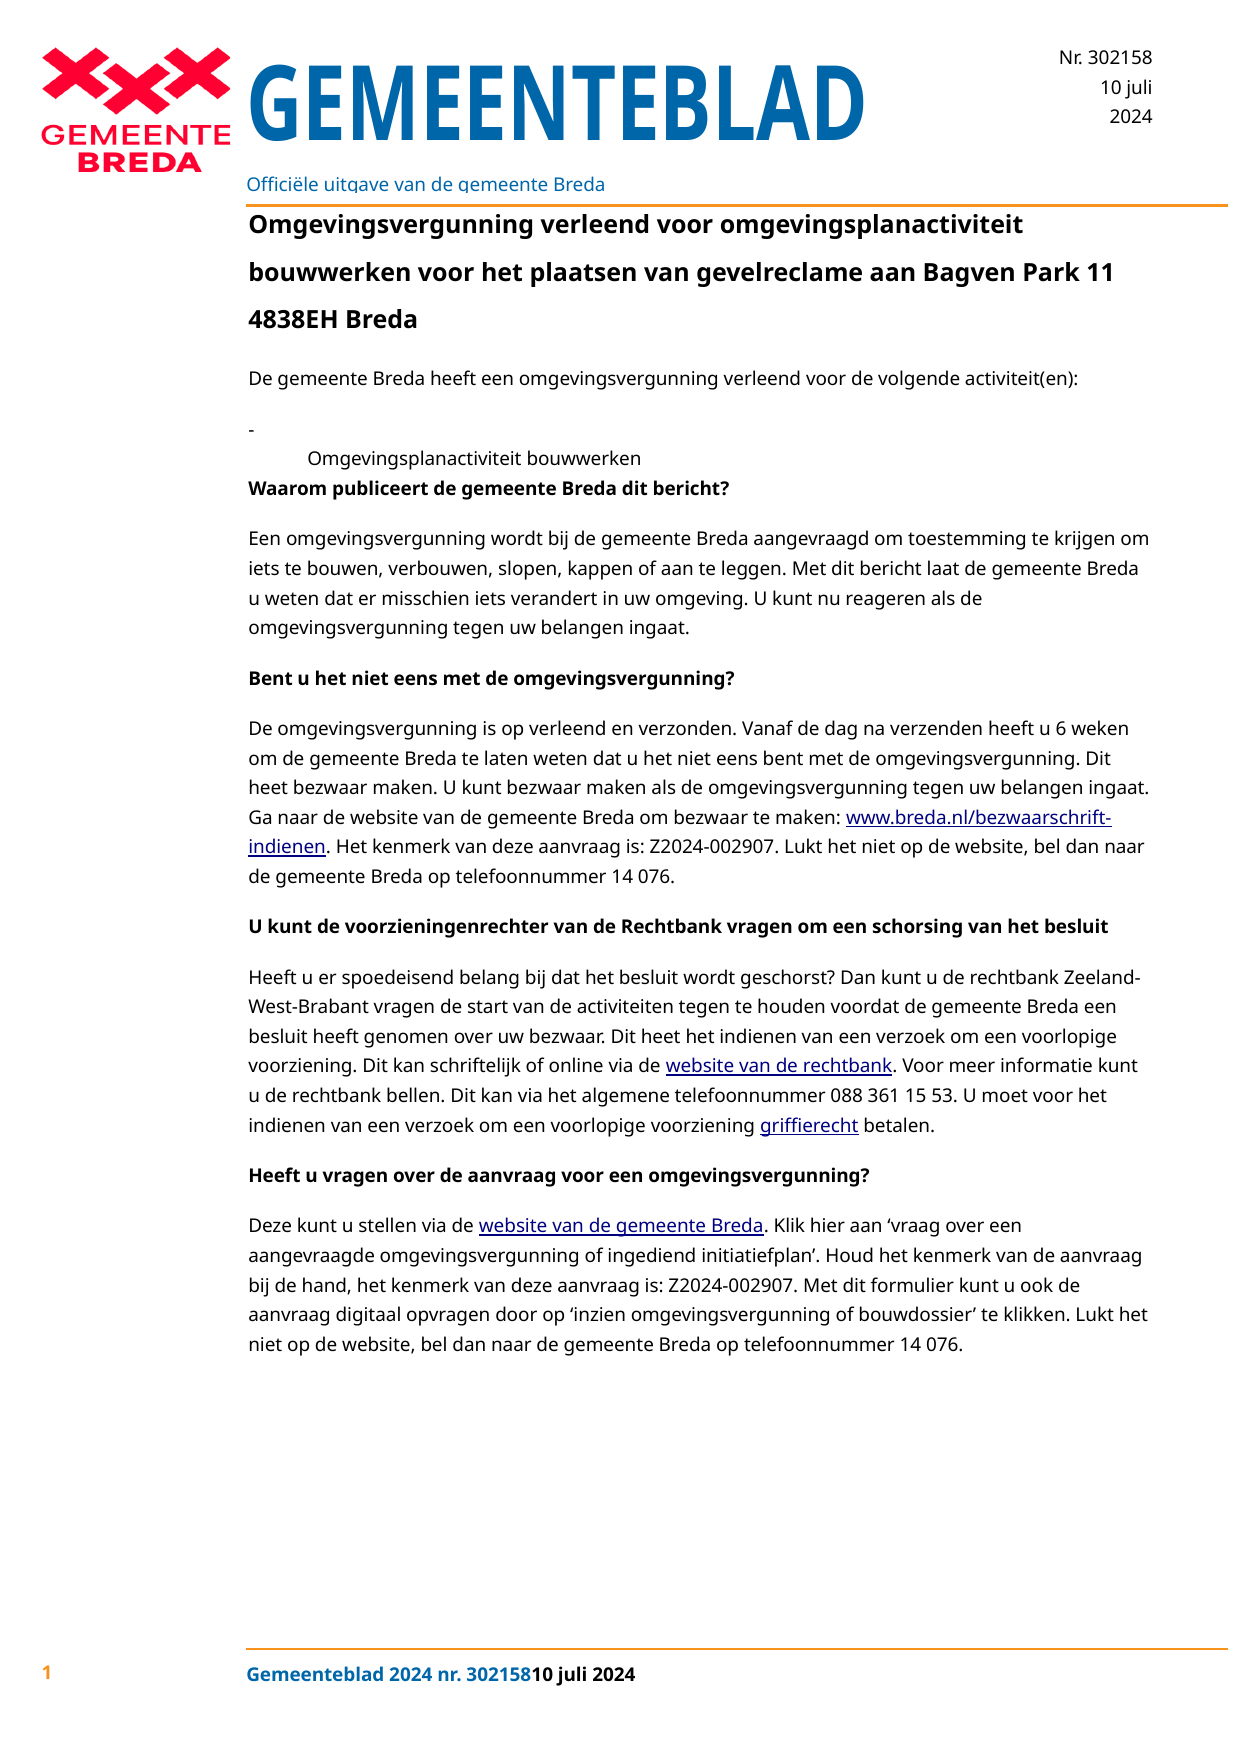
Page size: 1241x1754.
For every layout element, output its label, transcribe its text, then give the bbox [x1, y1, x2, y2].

text De omgevingsvergunning is op verleend en verzonden. Vanaf de dag na verzenden heeft u 6 weken om de gemeente Breda te laten weten dat u het niet eens bent met de omgevingsvergunning. Dit heet bezwaar maken. U kunt bezwaar maken als de omgevingsvergunning tegen uw belangen ingaat. Ga naar de website van de gemeente Breda om bezwaar te maken: www.breda.nl/bezwaarschrift-indienen. Het kenmerk van deze aanvraag is: Z2024-002907. Lukt het niet op de website, bel dan naar de gemeente Breda op telefoonnummer 14 076. [248, 715, 1152, 889]
text Bent u het niet eens met de omgevingsvergunning? [248, 665, 1152, 690]
text Waarom publiceert de gemeente Breda dit bericht? [248, 475, 1152, 501]
text Deze kunt u stellen via de website van de gemeente Breda. Klik hier aan ‘vraag over een aangevraagde omgevingsvergunning of ingediend initiatiefplan’. Houd het kenmerk van de aanvraag bij de hand, het kenmerk van deze aanvraag is: Z2024-002907. Met dit formulier kunt u ook de aanvraag digitaal opvragen door op ‘inzien omgevingsvergunning of bouwdossier’ te klikken. Lukt het niet op de website, bel dan naar de gemeente Breda op telefoonnummer 14 076. [248, 1213, 1152, 1357]
text Een omgevingsvergunning wordt bij de gemeente Breda aangevraagd om toestemming te krijgen om iets te bouwen, verbouwen, slopen, kappen of aan te leggen. Met dit bericht laat de gemeente Breda u weten dat er misschien iets verandert in uw omgeving. U kunt nu reageren als de omgevingsvergunning tegen uw belangen ingaat. [248, 526, 1152, 640]
text Heeft u vragen over de aanvraag voor een omgevingsvergunning? [248, 1162, 1152, 1188]
text U kunt de voorzieningenrechter van de Rechtbank vragen om een schorsing van het besluit [248, 913, 1152, 939]
text Omgevingsvergunning verleend voor omgevingsplanactiviteit bouwwerken voor het plaatsen van gevelreclame aan Bagven Park 11 4838EH Breda [248, 207, 1152, 336]
list Omgevingsplanactiviteit bouwwerken [248, 446, 1152, 471]
picture [41, 47, 231, 172]
text De gemeente Breda heeft een omgevingsvergunning verleend voor de volgende activiteit(en): [248, 366, 1152, 391]
text Heeft u er spoedeisend belang bij dat het besluit wordt geschorst? Dan kunt u de rechtbank Zeeland-West-Brabant vragen de start van de activiteiten tegen te houden voordat de gemeente Breda een besluit heeft genomen over uw bezwaar. Dit heet het indienen van een verzoek om een voorlopige voorziening. Dit kan schriftelijk of online via de website van de rechtbank. Voor meer informatie kunt u de rechtbank bellen. Dit kan via het algemene telefoonnummer 088 361 15 53. U moet voor het indienen van een verzoek om een voorlopige voorziening griffierecht betalen. [248, 964, 1152, 1137]
